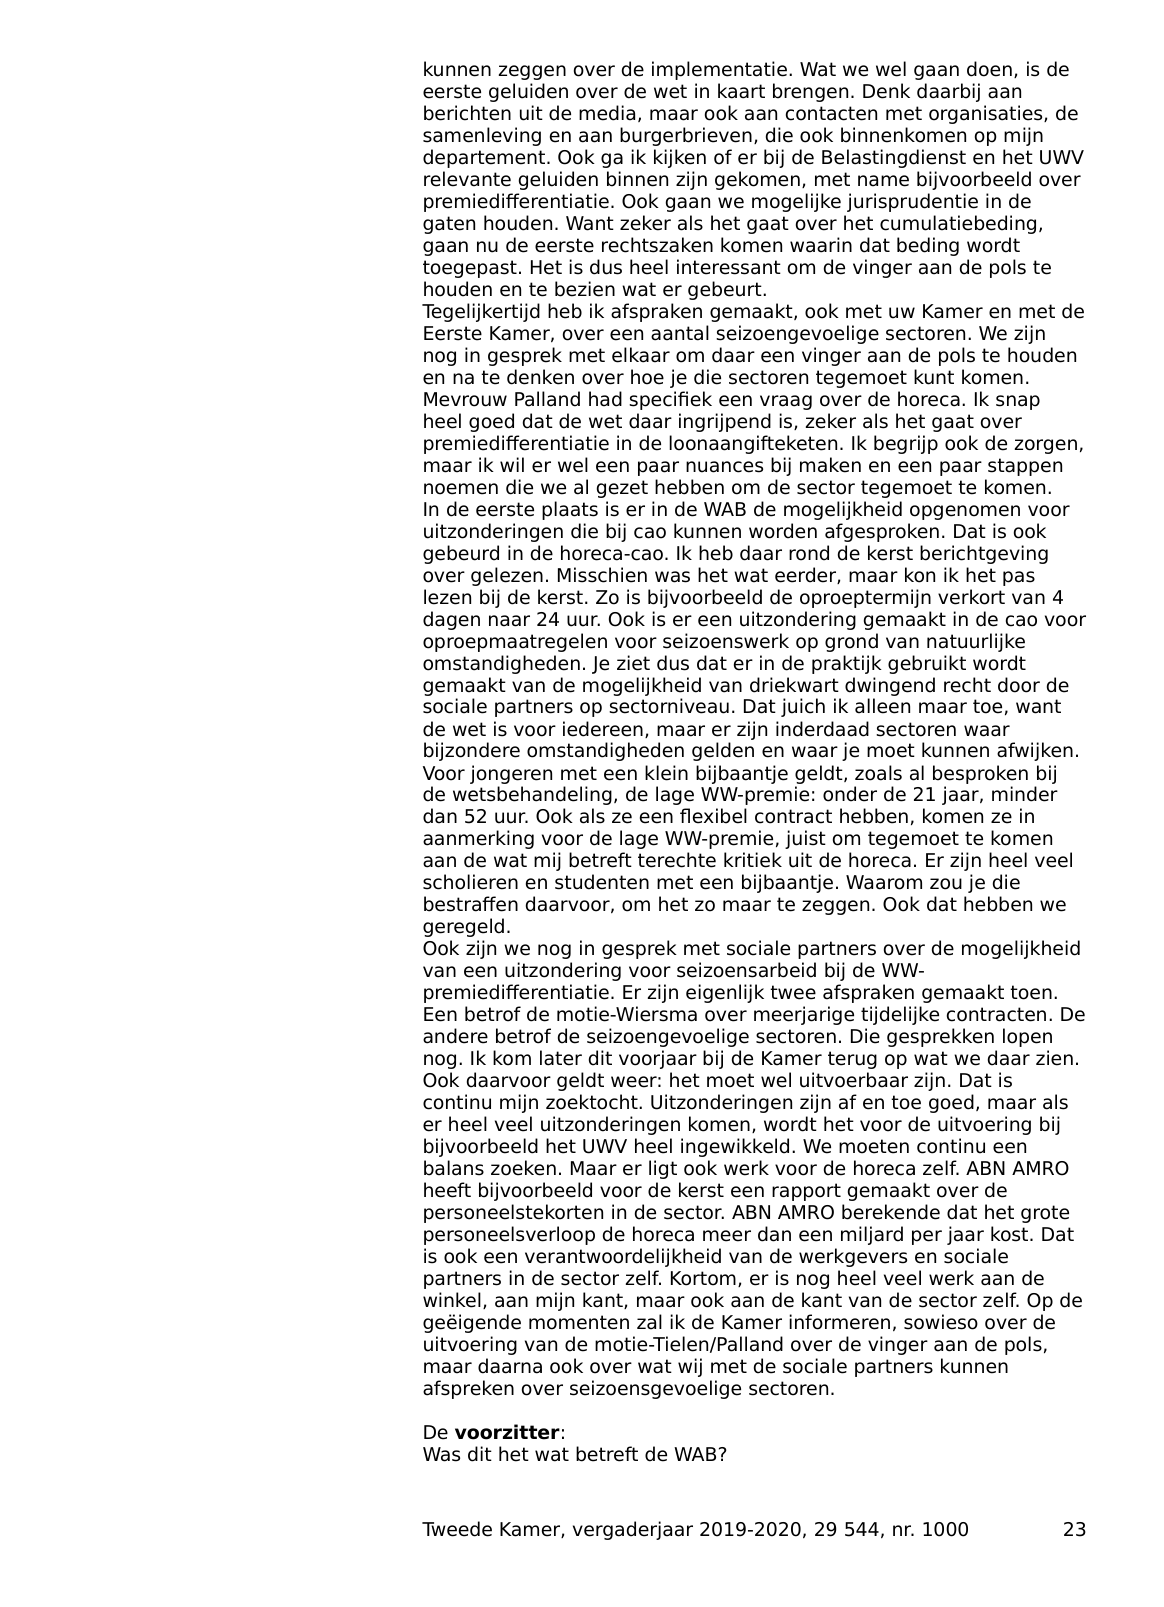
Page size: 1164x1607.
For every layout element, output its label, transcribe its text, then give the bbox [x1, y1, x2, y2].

text Ook zijn we nog in gesprek met sociale partners over de mogelijkheid van een uitzondering voor seizoensarbeid bij de WW-premiedifferentiatie. Er zijn eigenlijk twee afspraken gemaakt toen. Een betrof de motie-Wiersma over meerjarige tijdelijke contracten. De andere betrof de seizoengevoelige sectoren. Die gesprekken lopen nog. Ik kom later dit voorjaar bij de Kamer terug op wat we daar zien. Ook daarvoor geldt weer: het moet wel uitvoerbaar zijn. Dat is continu mijn zoektocht. Uitzonderingen zijn af en toe goed, maar als er heel veel uitzonderingen komen, wordt het voor de uitvoering bij bijvoorbeeld het UWV heel ingewikkeld. We moeten continu een balans zoeken. Maar er ligt ook werk voor de horeca zelf. ABN AMRO heeft bijvoorbeeld voor de kerst een rapport gemaakt over de personeelstekorten in de sector. ABN AMRO berekende dat het grote personeelsverloop de horeca meer dan een miljard per jaar kost. Dat is ook een verantwoordelijkheid van de werkgevers en sociale partners in de sector zelf. Kortom, er is nog heel veel werk aan de winkel, aan mijn kant, maar ook aan de kant van de sector zelf. Op de geëigende momenten zal ik de Kamer informeren, sowieso over de uitvoering van de motie-Tielen/Palland over de vinger aan de pols, maar daarna ook over wat wij met de sociale partners kunnen afspreken over seizoensgevoelige sectoren. [422, 938, 1087, 1400]
text kunnen zeggen over de implementatie. Wat we wel gaan doen, is de eerste geluiden over de wet in kaart brengen. Denk daarbij aan berichten uit de media, maar ook aan contacten met organisaties, de samenleving en aan burgerbrieven, die ook binnenkomen op mijn departement. Ook ga ik kijken of er bij de Belastingdienst en het UWV relevante geluiden binnen zijn gekomen, met name bijvoorbeeld over premiedifferentiatie. Ook gaan we mogelijke jurisprudentie in de gaten houden. Want zeker als het gaat over het cumulatiebeding, gaan nu de eerste rechtszaken komen waarin dat beding wordt toegepast. Het is dus heel interessant om de vinger aan de pols te houden en te bezien wat er gebeurt. [422, 59, 1087, 301]
text De voorzitter: [422, 1422, 1087, 1444]
text Tegelijkertijd heb ik afspraken gemaakt, ook met uw Kamer en met de Eerste Kamer, over een aantal seizoengevoelige sectoren. We zijn nog in gesprek met elkaar om daar een vinger aan de pols te houden en na te denken over hoe je die sectoren tegemoet kunt komen. [422, 301, 1087, 389]
text In de eerste plaats is er in de WAB de mogelijkheid opgenomen voor uitzonderingen die bij cao kunnen worden afgesproken. Dat is ook gebeurd in de horeca-cao. Ik heb daar rond de kerst berichtgeving over gelezen. Misschien was het wat eerder, maar kon ik het pas lezen bij de kerst. Zo is bijvoorbeeld de oproeptermijn verkort van 4 dagen naar 24 uur. Ook is er een uitzondering gemaakt in de cao voor oproepmaatregelen voor seizoenswerk op grond van natuurlijke omstandigheden. Je ziet dus dat er in de praktijk gebruikt wordt gemaakt van de mogelijkheid van driekwart dwingend recht door de sociale partners op sectorniveau. Dat juich ik alleen maar toe, want de wet is voor iedereen, maar er zijn inderdaad sectoren waar bijzondere omstandigheden gelden en waar je moet kunnen afwijken. [422, 499, 1087, 762]
text Mevrouw Palland had specifiek een vraag over de horeca. Ik snap heel goed dat de wet daar ingrijpend is, zeker als het gaat over premiedifferentiatie in de loonaangifteketen. Ik begrijp ook de zorgen, maar ik wil er wel een paar nuances bij maken en een paar stappen noemen die we al gezet hebben om de sector tegemoet te komen. [422, 389, 1087, 499]
text Voor jongeren met een klein bijbaantje geldt, zoals al besproken bij de wetsbehandeling, de lage WW-premie: onder de 21 jaar, minder dan 52 uur. Ook als ze een flexibel contract hebben, komen ze in aanmerking voor de lage WW-premie, juist om tegemoet te komen aan de wat mij betreft terechte kritiek uit de horeca. Er zijn heel veel scholieren en studenten met een bijbaantje. Waarom zou je die bestraffen daarvoor, om het zo maar te zeggen. Ook dat hebben we geregeld. [422, 762, 1087, 938]
text Was dit het wat betreft de WAB? [422, 1444, 1087, 1466]
